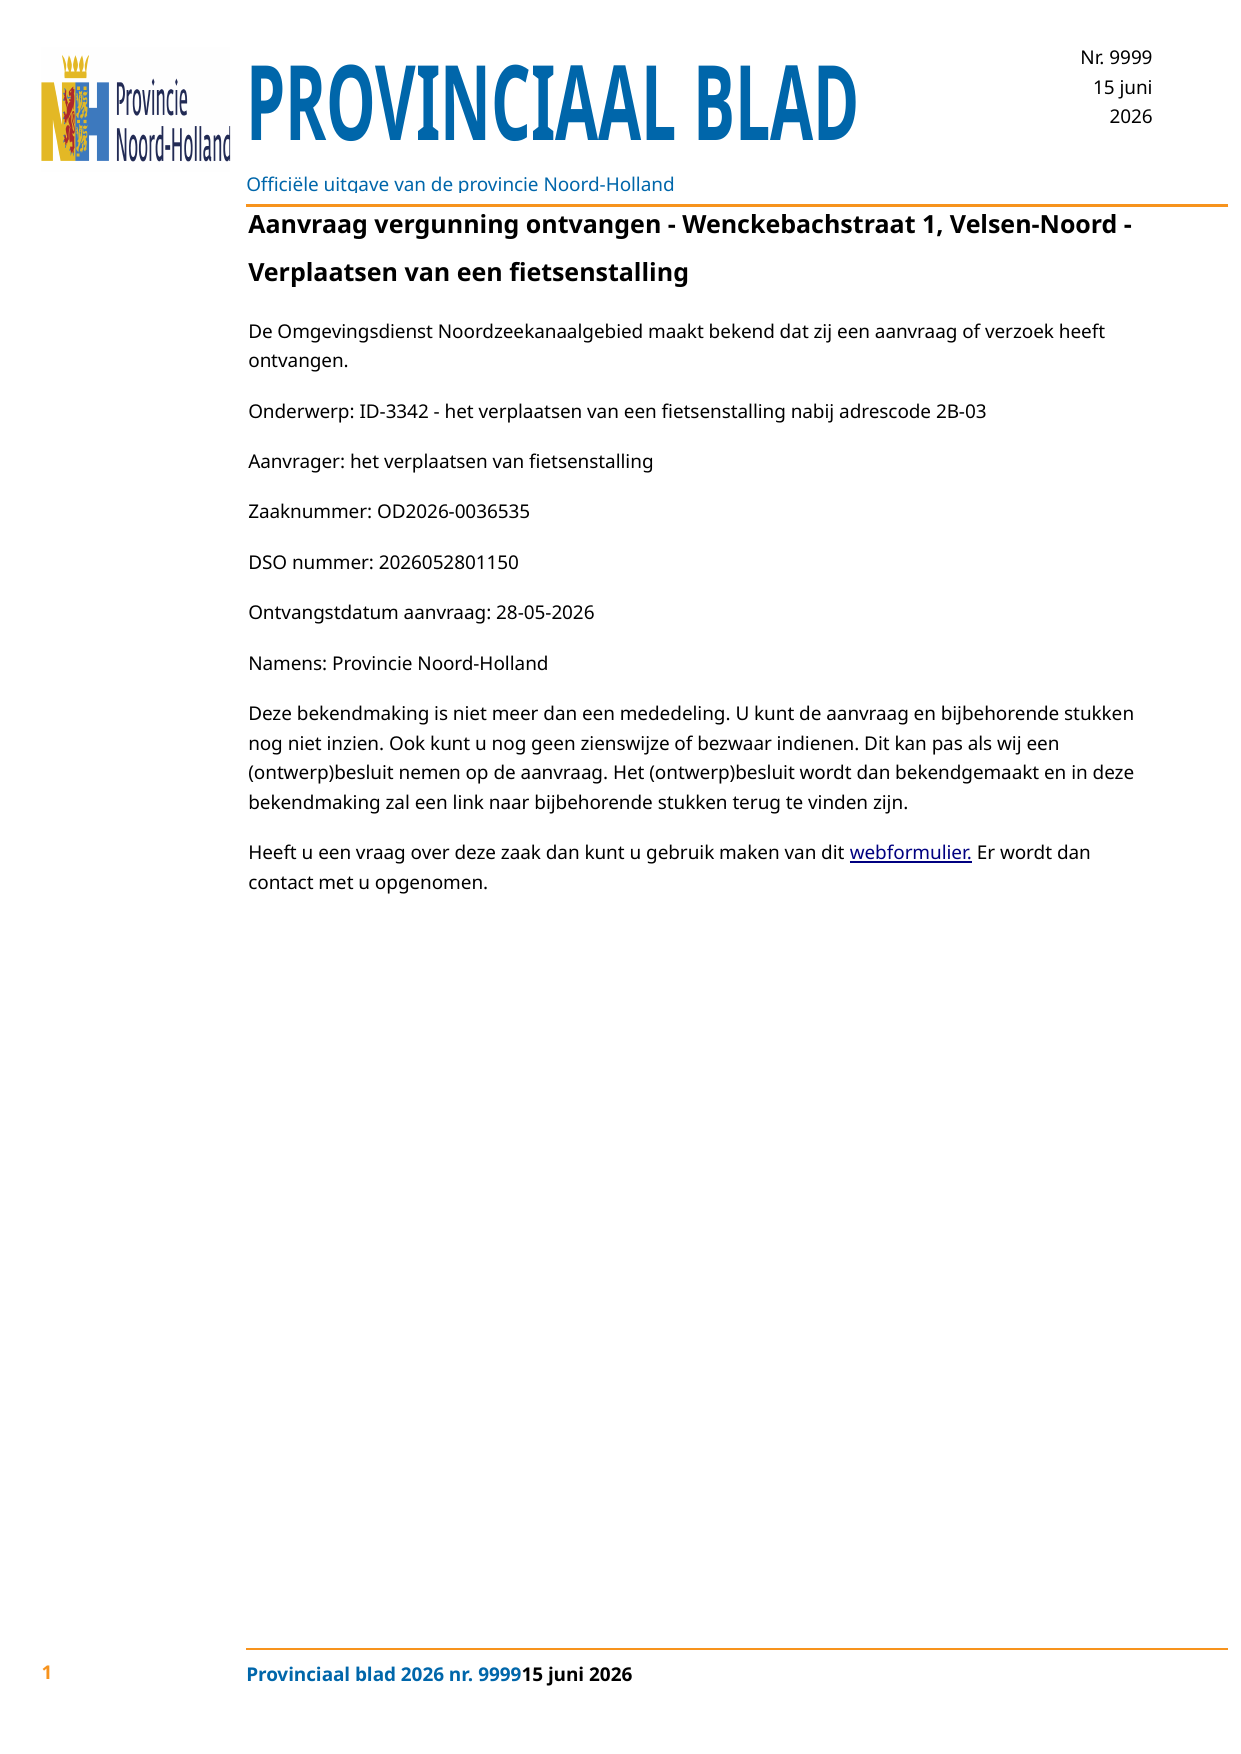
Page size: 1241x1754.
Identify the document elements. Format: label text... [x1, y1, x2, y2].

text Zaaknummer: OD2026-0036535 [248, 499, 1152, 524]
text Heeft u een vraag over deze zaak dan kunt u gebruik maken van dit webformulier. Er wordt dan contact met u opgenomen. [248, 839, 1152, 895]
text Ontvangstdatum aanvraag: 28-05-2026 [248, 599, 1152, 625]
text Deze bekendmaking is niet meer dan een mededeling. U kunt de aanvraag en bijbehorende stukken nog niet inzien. Ook kunt u nog geen zienswijze of bezwaar indienen. Dit kan pas als wij een (ontwerp)besluit nemen op de aanvraag. Het (ontwerp)besluit wordt dan bekendgemaakt en in deze bekendmaking zal een link naar bijbehorende stukken terug te vinden zijn. [248, 700, 1152, 815]
text Aanvraag vergunning ontvangen - Wenckebachstraat 1, Velsen-Noord - Verplaatsen van een fietsenstalling [248, 207, 1152, 288]
picture [41, 47, 231, 172]
text Namens: Provincie Noord-Holland [248, 650, 1152, 676]
text De Omgevingsdienst Noordzeekanaalgebied maakt bekend dat zij een aanvraag of verzoek heeft ontvangen. [248, 318, 1152, 373]
text DSO nummer: 2026052801150 [248, 549, 1152, 575]
text Aanvrager: het verplaatsen van fietsenstalling [248, 448, 1152, 474]
text Onderwerp: ID-3342 - het verplaatsen van een fietsenstalling nabij adrescode 2B-03 [248, 398, 1152, 424]
